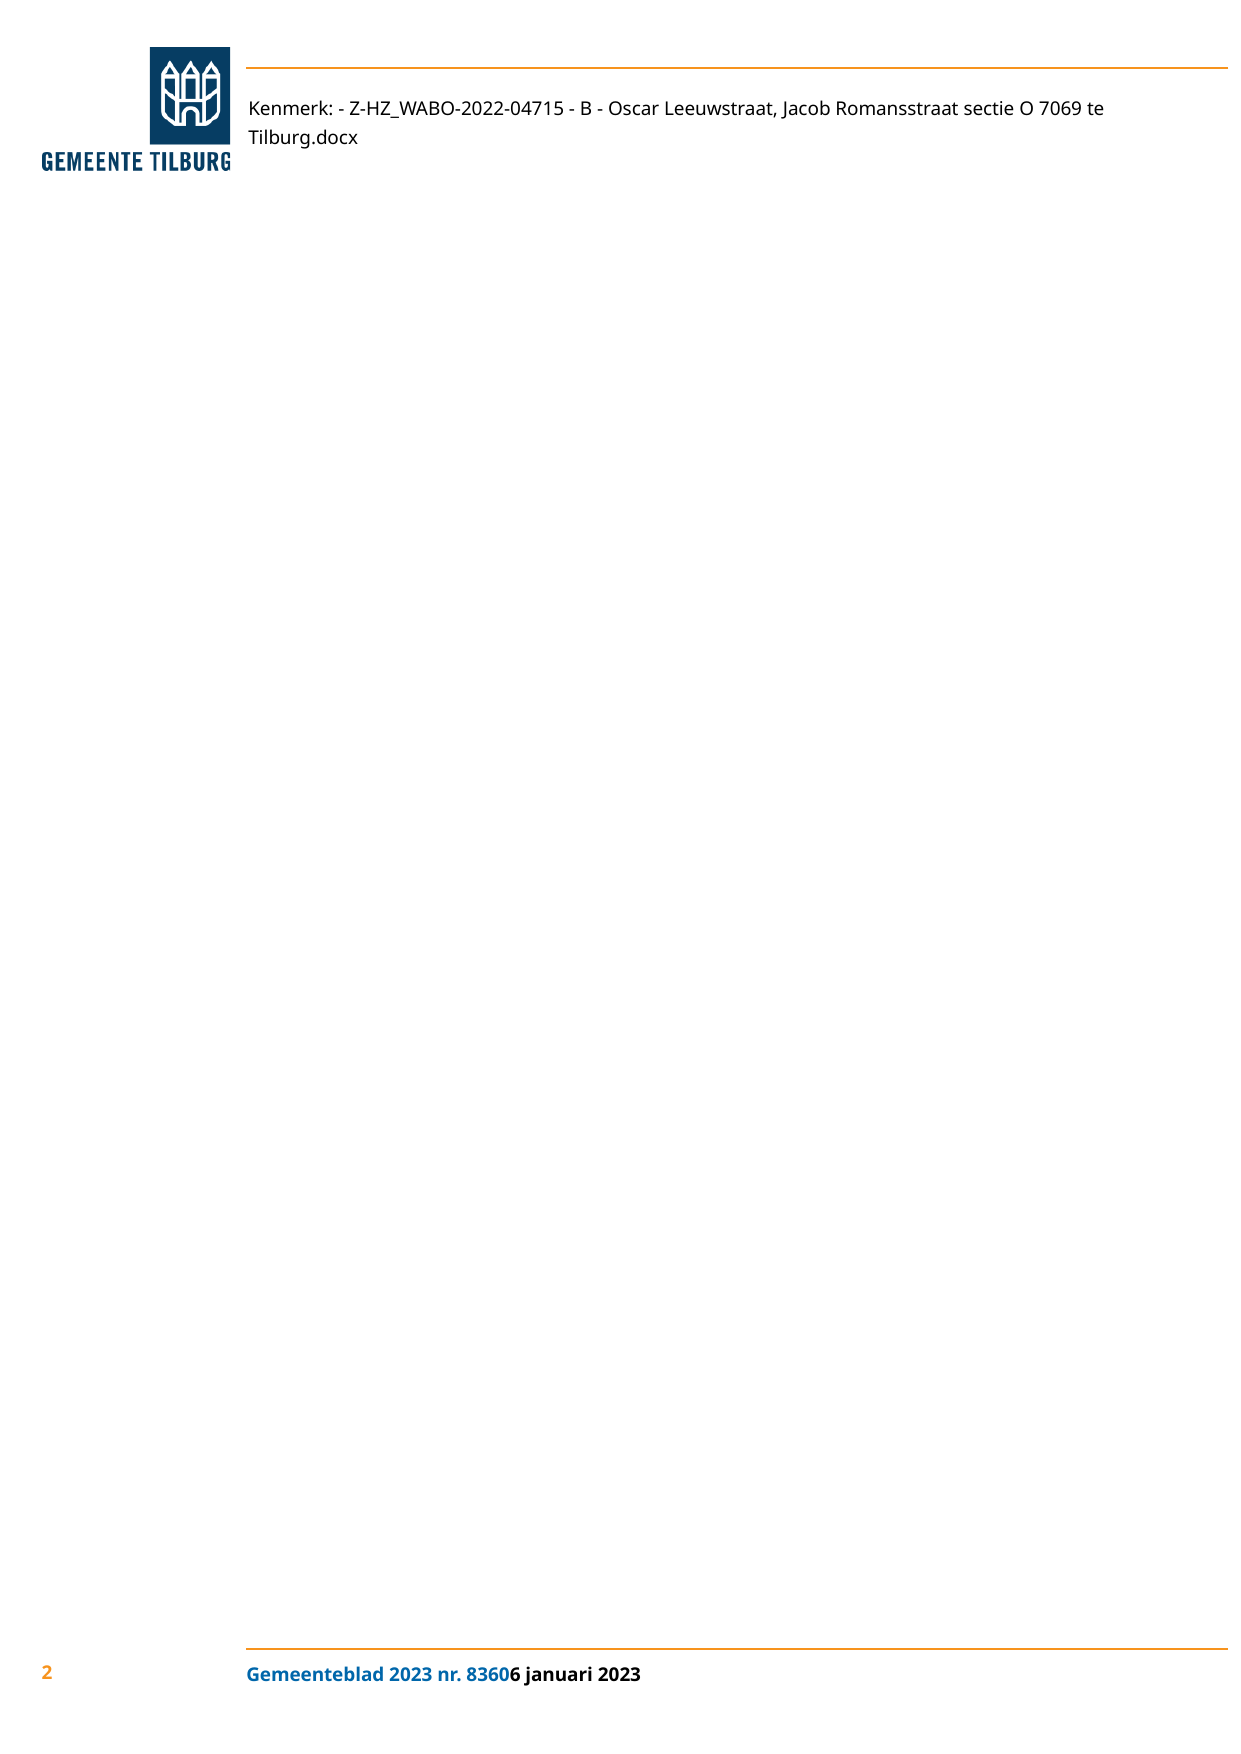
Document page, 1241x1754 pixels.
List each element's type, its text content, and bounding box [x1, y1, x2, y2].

text Kenmerk: - Z-HZ_WABO-2022-04715 - B - Oscar Leeuwstraat, Jacob Romansstraat sectie O 7069 te Tilburg.docx [248, 95, 1152, 150]
picture [41, 47, 231, 172]
